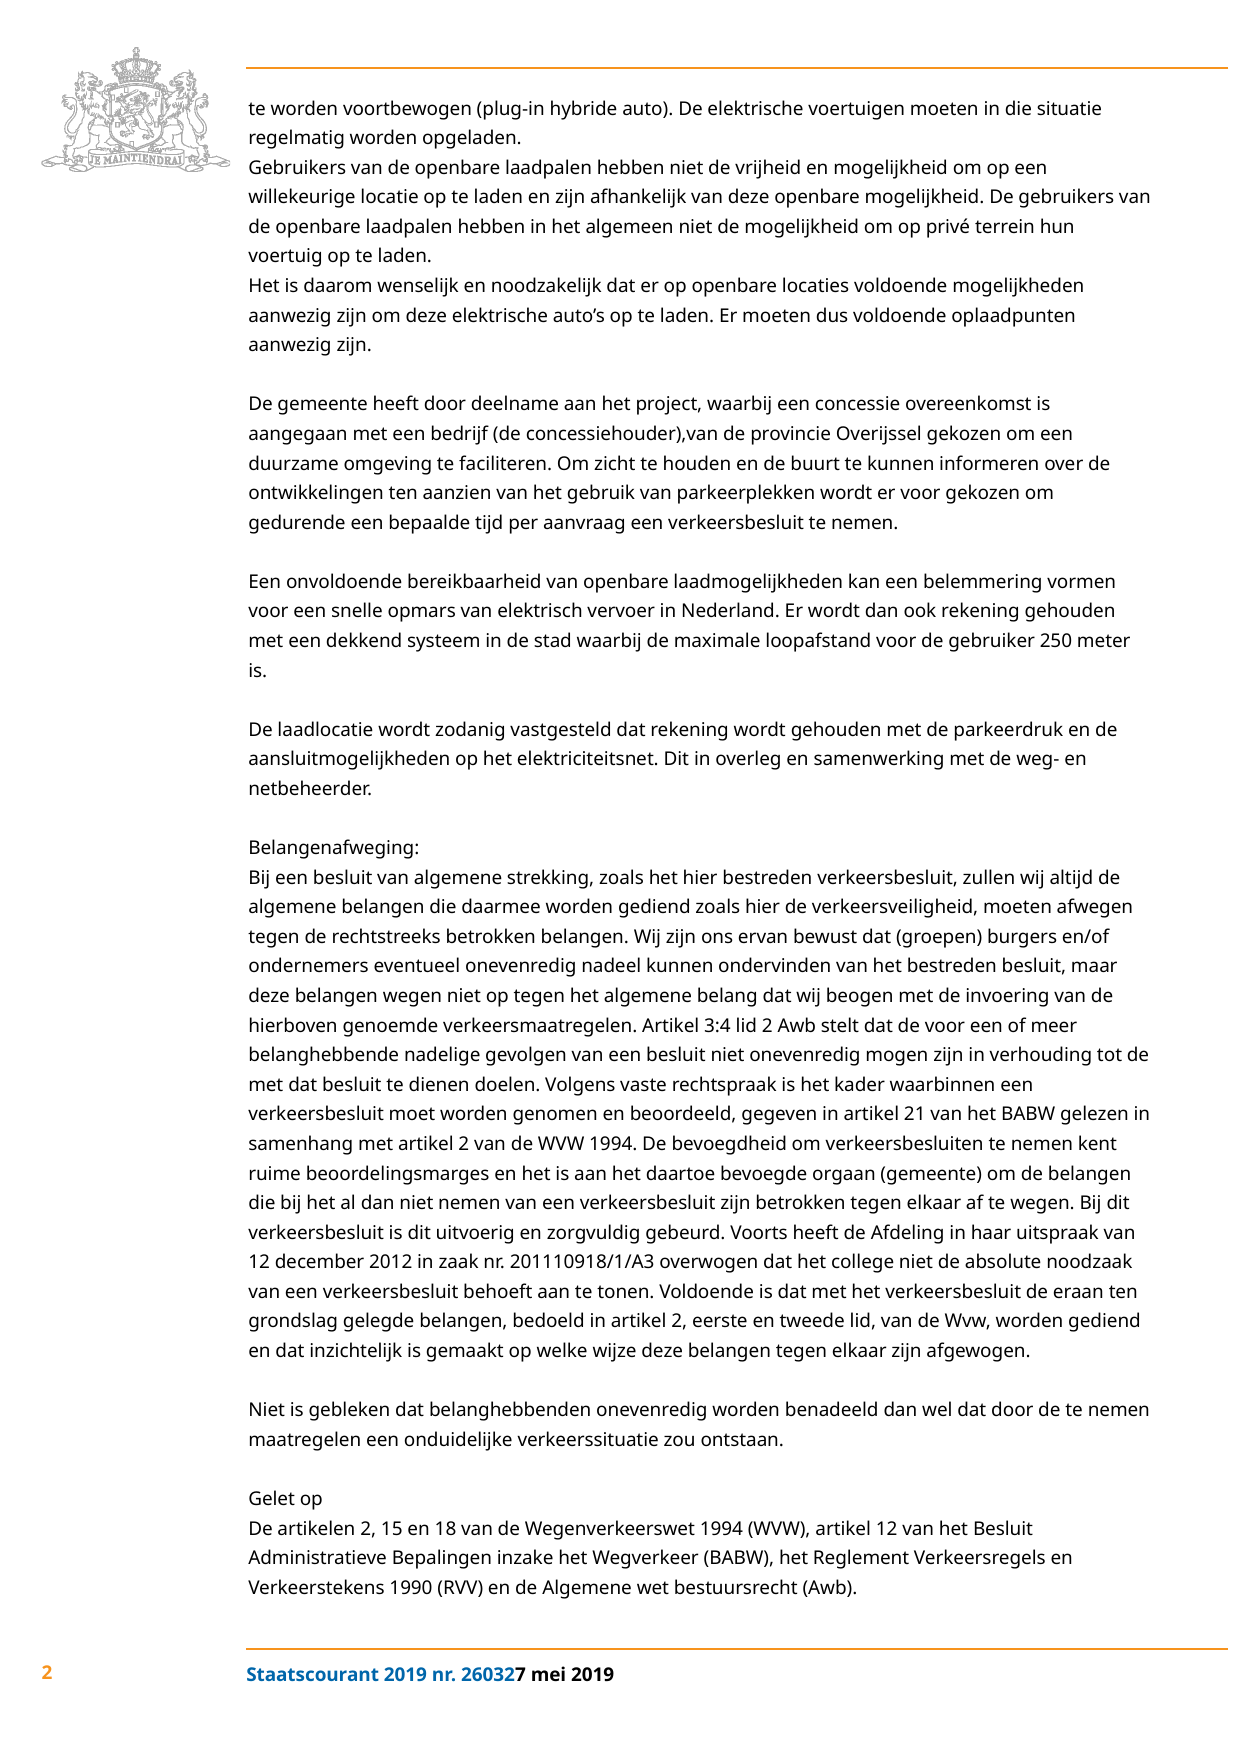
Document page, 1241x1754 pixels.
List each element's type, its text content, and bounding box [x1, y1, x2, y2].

text De laadlocatie wordt zodanig vastgesteld dat rekening wordt gehouden met de parkeerdruk en de aansluitmogelijkheden op het elektriciteitsnet. Dit in overleg en samenwerking met de weg- en netbeheerder. [248, 716, 1152, 801]
text De artikelen 2, 15 en 18 van de Wegenverkeerswet 1994 (WVW), artikel 12 van het Besluit Administratieve Bepalingen inzake het Wegverkeer (BABW), het Reglement Verkeersregels en Verkeerstekens 1990 (RVV) en de Algemene wet bestuursrecht (Awb). [248, 1515, 1152, 1600]
text Het is daarom wenselijk en noodzakelijk dat er op openbare locaties voldoende mogelijkheden aanwezig zijn om deze elektrische auto’s op te laden. Er moeten dus voldoende oplaadpunten aanwezig zijn. [248, 272, 1152, 357]
text Niet is gebleken dat belanghebbenden onevenredig worden benadeeld dan wel dat door de te nemen maatregelen een onduidelijke verkeerssituatie zou ontstaan. [248, 1396, 1152, 1452]
text Gebruikers van de openbare laadpalen hebben niet de vrijheid en mogelijkheid om op een willekeurige locatie op te laden en zijn afhankelijk van deze openbare mogelijkheid. De gebruikers van de openbare laadpalen hebben in het algemeen niet de mogelijkheid om op privé terrein hun voertuig op te laden. [248, 154, 1152, 268]
text Een onvoldoende bereikbaarheid van openbare laadmogelijkheden kan een belemmering vormen voor een snelle opmars van elektrisch vervoer in Nederland. Er wordt dan ook rekening gehouden met een dekkend systeem in de stad waarbij de maximale loopafstand voor de gebruiker 250 meter is. [248, 568, 1152, 683]
text te worden voortbewogen (plug-in hybride auto). De elektrische voertuigen moeten in die situatie regelmatig worden opgeladen. [248, 95, 1152, 150]
text De gemeente heeft door deelname aan het project, waarbij een concessie overeenkomst is aangegaan met een bedrijf (de concessiehouder),van de provincie Overijssel gekozen om een duurzame omgeving te faciliteren. Om zicht te houden en de buurt te kunnen informeren over de ontwikkelingen ten aanzien van het gebruik van parkeerplekken wordt er voor gekozen om gedurende een bepaalde tijd per aanvraag een verkeersbesluit te nemen. [248, 391, 1152, 535]
picture [41, 47, 231, 172]
text Belangenafweging: [248, 834, 1152, 860]
text Bij een besluit van algemene strekking, zoals het hier bestreden verkeersbesluit, zullen wij altijd de algemene belangen die daarmee worden gediend zoals hier de verkeersveiligheid, moeten afwegen tegen de rechtstreeks betrokken belangen. Wij zijn ons ervan bewust dat (groepen) burgers en/of ondernemers eventueel onevenredig nadeel kunnen ondervinden van het bestreden besluit, maar deze belangen wegen niet op tegen het algemene belang dat wij beogen met de invoering van de hierboven genoemde verkeersmaatregelen. Artikel 3:4 lid 2 Awb stelt dat de voor een of meer belanghebbende nadelige gevolgen van een besluit niet onevenredig mogen zijn in verhouding tot de met dat besluit te dienen doelen. Volgens vaste rechtspraak is het kader waarbinnen een verkeersbesluit moet worden genomen en beoordeeld, gegeven in artikel 21 van het BABW gelezen in samenhang met artikel 2 van de WVW 1994. De bevoegdheid om verkeersbesluiten te nemen kent ruime beoordelingsmarges en het is aan het daartoe bevoegde orgaan (gemeente) om de belangen die bij het al dan niet nemen van een verkeersbesluit zijn betrokken tegen elkaar af te wegen. Bij dit verkeersbesluit is dit uitvoerig en zorgvuldig gebeurd. Voorts heeft de Afdeling in haar uitspraak van 12 december 2012 in zaak nr. 201110918/1/A3 overwogen dat het college niet de absolute noodzaak van een verkeersbesluit behoeft aan te tonen. Voldoende is dat met het verkeersbesluit de eraan ten grondslag gelegde belangen, bedoeld in artikel 2, eerste en tweede lid, van de Wvw, worden gediend en dat inzichtelijk is gemaakt op welke wijze deze belangen tegen elkaar zijn afgewogen. [248, 864, 1152, 1363]
text Gelet op [248, 1485, 1152, 1511]
